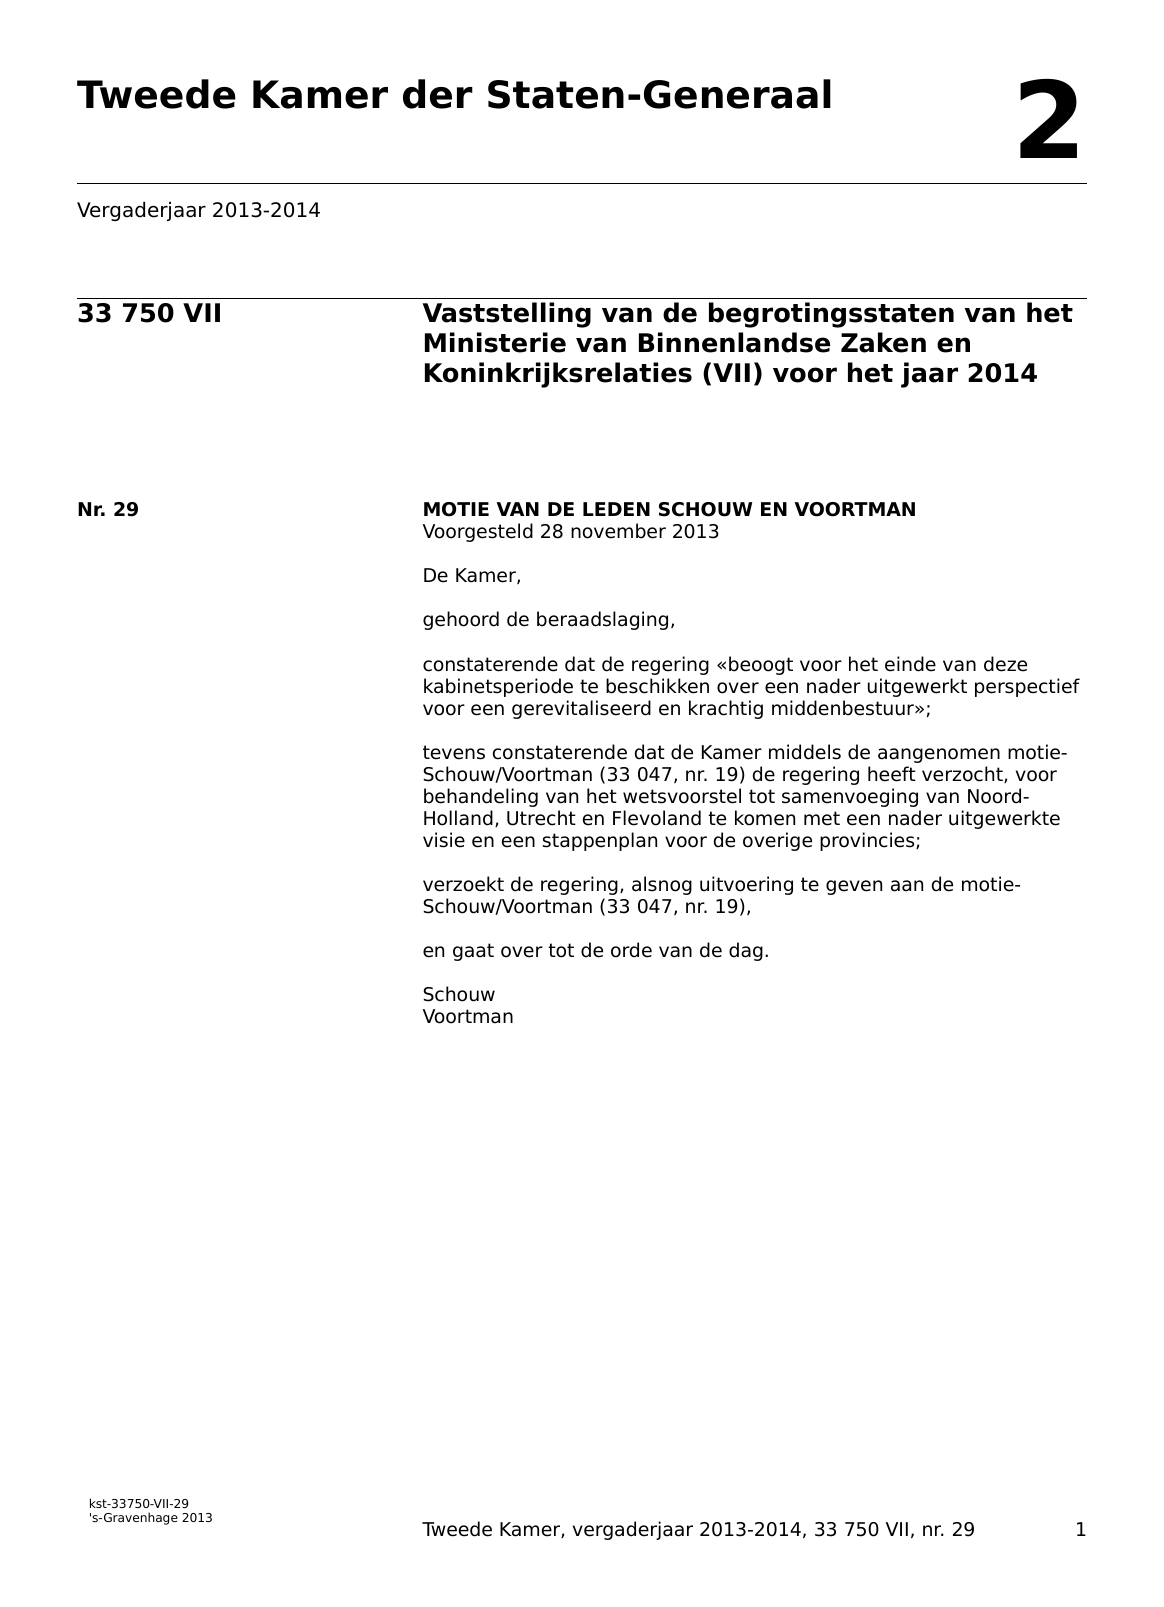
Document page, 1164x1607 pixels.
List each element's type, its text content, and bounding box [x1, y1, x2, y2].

text Schouw [422, 984, 1087, 1006]
text Voortman [422, 1006, 1087, 1028]
table_header 2 [886, 59, 1087, 183]
text tevens constaterende dat de Kamer middels de aangenomen motie-Schouw/Voortman (33 047, nr. 19) de regering heeft verzocht, voor behandeling van het wetsvoorstel tot samenvoeging van Noord-Holland, Utrecht en Flevoland te komen met een nader uitgewerkte visie en een stappenplan voor de overige provincies; [422, 742, 1087, 852]
subtitle Nr. 29 MOTIE VAN DE LEDEN SCHOUW EN VOORTMAN [77, 499, 1087, 521]
text constaterende dat de regering «beoogt voor het einde van deze kabinetsperiode te beschikken over een nader uitgewerkt perspectief voor een gerevitaliseerd en krachtig middenbestuur»; [422, 653, 1087, 719]
table_cell Vergaderjaar 2013-2014 [77, 184, 1087, 298]
subtitle 33 750 VII Vaststelling van de begrotingsstaten van het Ministerie van Binnenlandse Zaken en Koninkrijksrelaties (VII) voor het jaar 2014 [77, 299, 1087, 388]
text De Kamer, [422, 565, 1087, 587]
text gehoord de beraadslaging, [422, 609, 1087, 631]
text Voorgesteld 28 november 2013 [422, 521, 1087, 543]
text en gaat over tot de orde van de dag. [422, 940, 1087, 962]
text kst-33750-VII-29 [88, 1497, 323, 1511]
text verzoekt de regering, alsnog uitvoering te geven aan de motie-Schouw/Voortman (33 047, nr. 19), [422, 874, 1087, 918]
table_header Tweede Kamer der Staten-Generaal [77, 59, 886, 183]
text 's-Gravenhage 2013 [88, 1511, 323, 1525]
